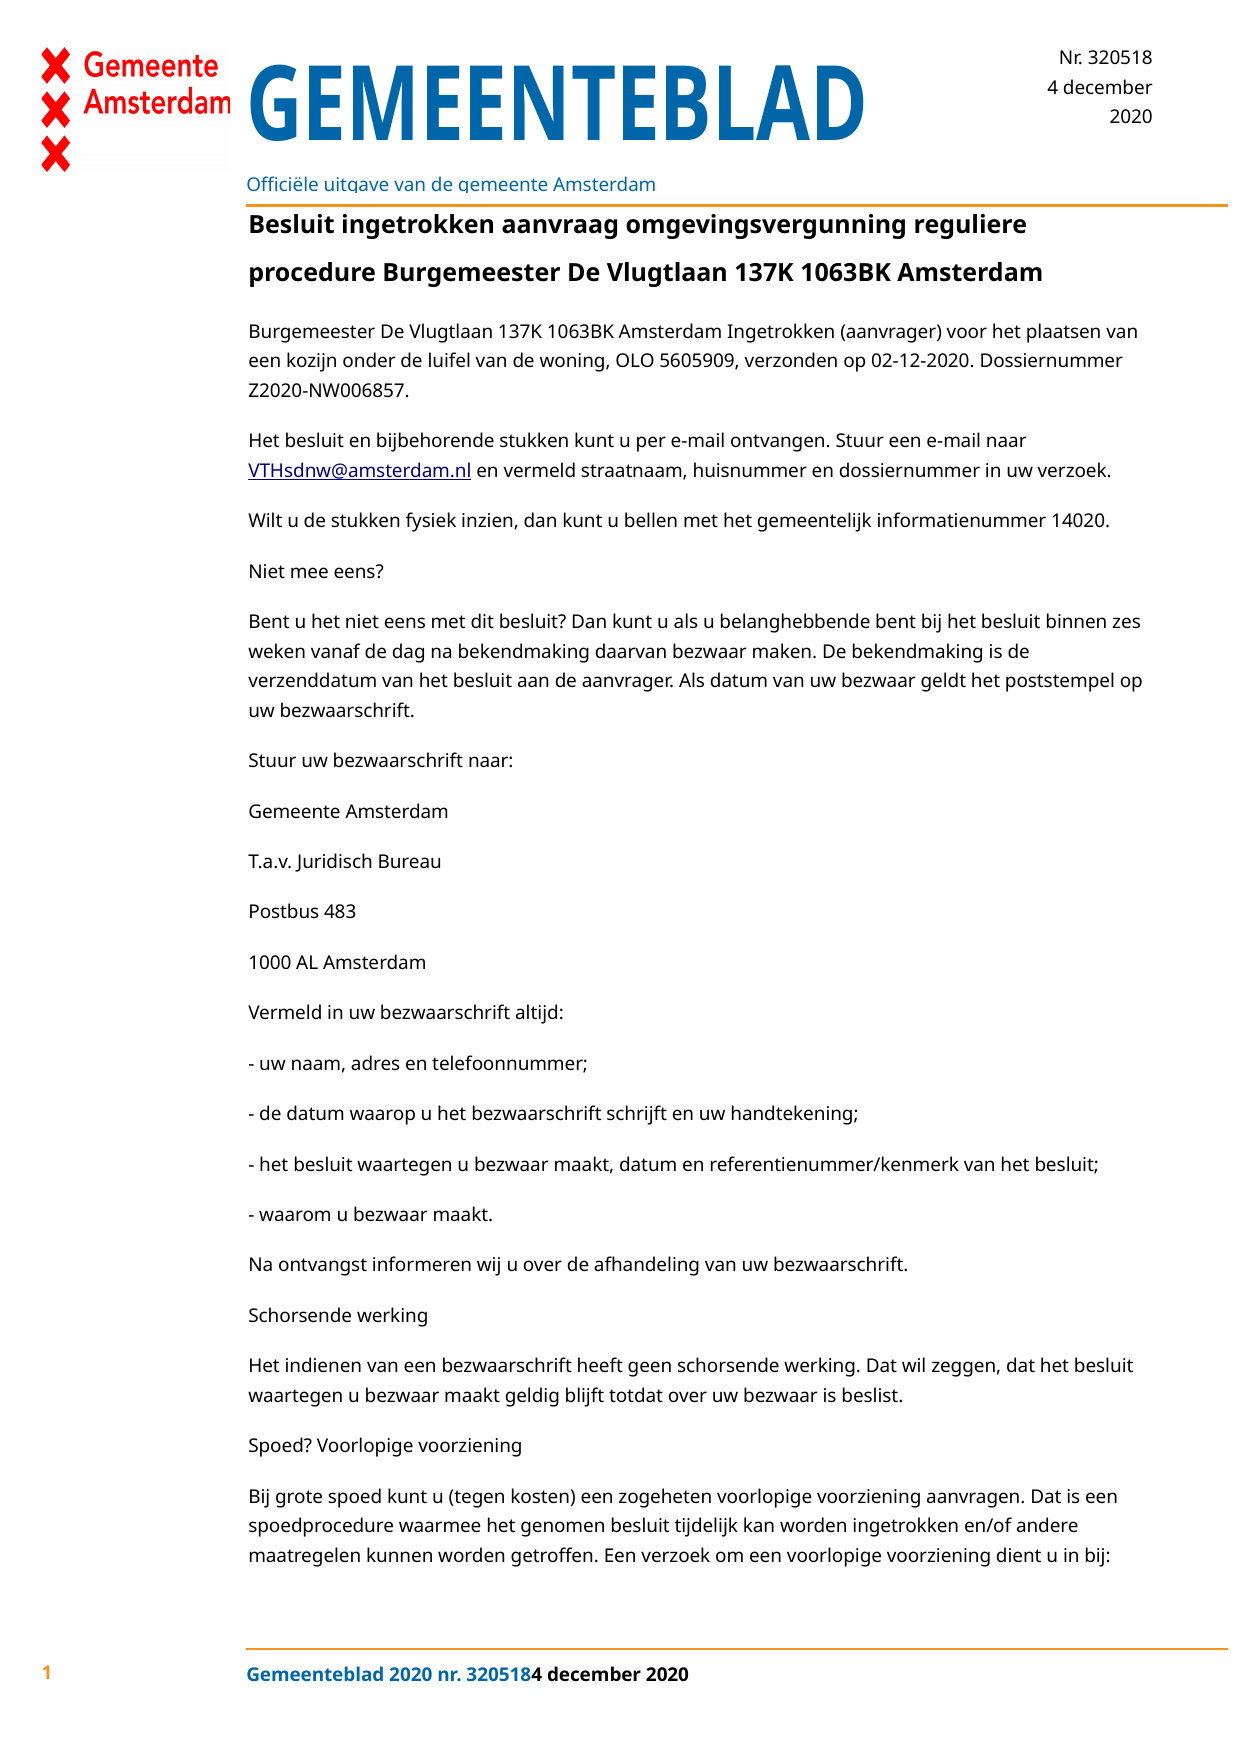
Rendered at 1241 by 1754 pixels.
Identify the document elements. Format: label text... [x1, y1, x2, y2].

text - het besluit waartegen u bezwaar maakt, datum en referentienummer/kenmerk van het besluit; [248, 1151, 1152, 1177]
text 1000 AL Amsterdam [248, 949, 1152, 975]
text Postbus 483 [248, 899, 1152, 924]
text Het besluit en bijbehorende stukken kunt u per e-mail ontvangen. Stuur een e-mail naar VTHsdnw@amsterdam.nl en vermeld straatnaam, huisnummer en dossiernummer in uw verzoek. [248, 427, 1152, 483]
text Wilt u de stukken fysiek inzien, dan kunt u bellen met het gemeentelijk informatienummer 14020. [248, 507, 1152, 533]
text Na ontvangst informeren wij u over de afhandeling van uw bezwaarschrift. [248, 1252, 1152, 1277]
text - de datum waarop u het bezwaarschrift schrijft en uw handtekening; [248, 1100, 1152, 1126]
text Besluit ingetrokken aanvraag omgevingsvergunning reguliere procedure Burgemeester De Vlugtlaan 137K 1063BK Amsterdam [248, 207, 1152, 288]
text Bent u het niet eens met dit besluit? Dan kunt u als u belanghebbende bent bij het besluit binnen zes weken vanaf de dag na bekendmaking daarvan bezwaar maken. De bekendmaking is de verzenddatum van het besluit aan de aanvrager. Als datum van uw bezwaar geldt het poststempel op uw bezwaarschrift. [248, 608, 1152, 723]
text Het indienen van een bezwaarschrift heeft geen schorsende werking. Dat wil zeggen, dat het besluit waartegen u bezwaar maakt geldig blijft totdat over uw bezwaar is beslist. [248, 1352, 1152, 1408]
text - uw naam, adres en telefoonnummer; [248, 1050, 1152, 1076]
text Vermeld in uw bezwaarschrift altijd: [248, 999, 1152, 1025]
text Burgemeester De Vlugtlaan 137K 1063BK Amsterdam Ingetrokken (aanvrager) voor het plaatsen van een kozijn onder de luifel van de woning, OLO 5605909, verzonden op 02-12-2020. Dossiernummer Z2020-NW006857. [248, 318, 1152, 403]
text - waarom u bezwaar maakt. [248, 1201, 1152, 1227]
text Gemeente Amsterdam [248, 798, 1152, 824]
picture [41, 47, 231, 172]
text T.a.v. Juridisch Bureau [248, 848, 1152, 874]
text Schorsende werking [248, 1302, 1152, 1328]
text Stuur uw bezwaarschrift naar: [248, 747, 1152, 773]
text Niet mee eens? [248, 558, 1152, 584]
text Bij grote spoed kunt u (tegen kosten) een zogeheten voorlopige voorziening aanvragen. Dat is een spoedprocedure waarmee het genomen besluit tijdelijk kan worden ingetrokken en/of andere maatregelen kunnen worden getroffen. Een verzoek om een voorlopige voorziening dient u in bij: [248, 1483, 1152, 1568]
text Spoed? Voorlopige voorziening [248, 1432, 1152, 1458]
